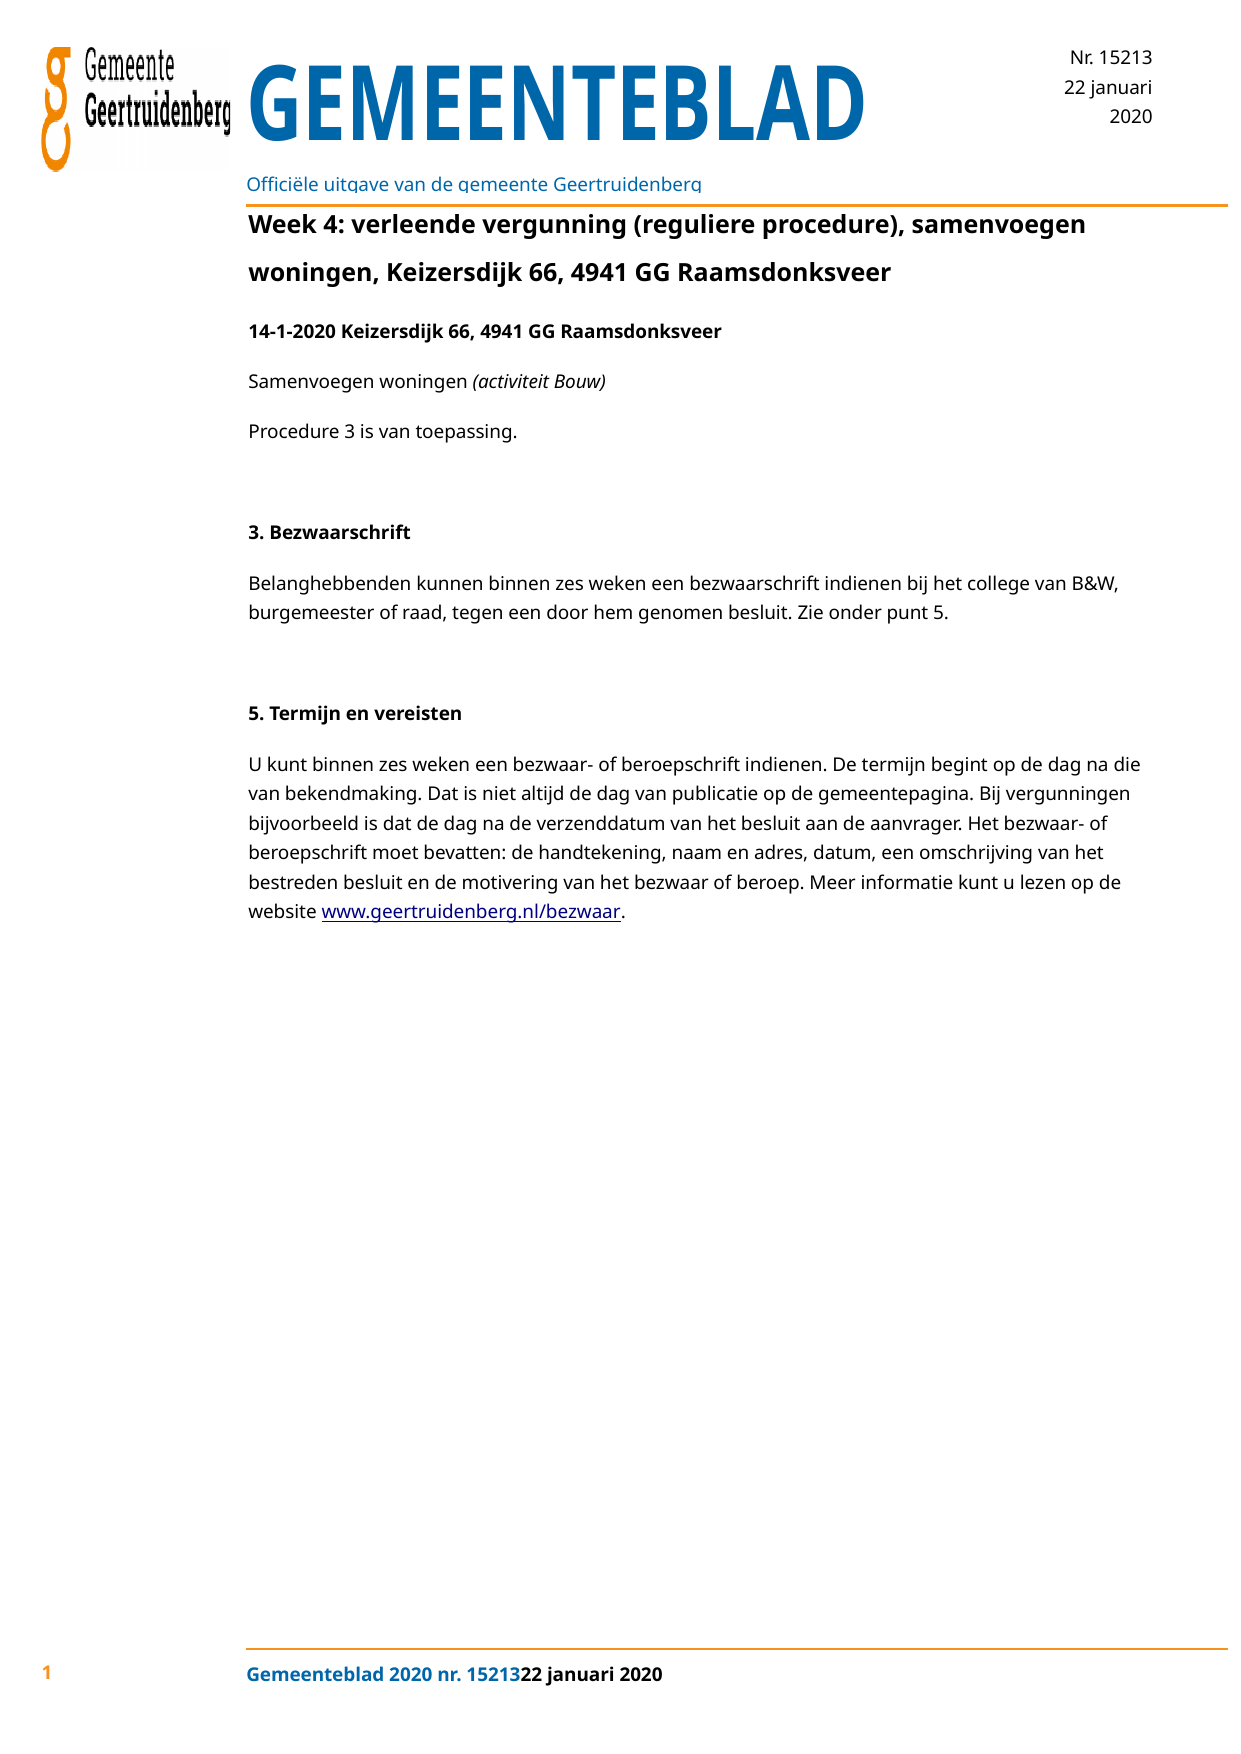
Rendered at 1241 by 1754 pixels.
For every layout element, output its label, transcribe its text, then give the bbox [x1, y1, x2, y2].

text Samenvoegen woningen (activiteit Bouw) [248, 368, 1152, 394]
text Belanghebbenden kunnen binnen zes weken een bezwaarschrift indienen bij het college van B&W, burgemeester of raad, tegen een door hem genomen besluit. Zie onder punt 5. [248, 570, 1152, 625]
text 5. Termijn en vereisten [248, 700, 1152, 726]
text Procedure 3 is van toepassing. [248, 419, 1152, 444]
text 3. Bezwaarschrift [248, 519, 1152, 545]
text Week 4: verleende vergunning (reguliere procedure), samenvoegen woningen, Keizersdijk 66, 4941 GG Raamsdonksveer [248, 207, 1152, 288]
text 14-1-2020 Keizersdijk 66, 4941 GG Raamsdonksveer [248, 318, 1152, 344]
picture [41, 47, 231, 172]
text U kunt binnen zes weken een bezwaar- of beroepschrift indienen. De termijn begint op de dag na die van bekendmaking. Dat is niet altijd de dag van publicatie op de gemeentepagina. Bij vergunningen bijvoorbeeld is dat de dag na de verzenddatum van het besluit aan de aanvrager. Het bezwaar- of beroepschrift moet bevatten: de handtekening, naam en adres, datum, een omschrijving van het bestreden besluit en de motivering van het bezwaar of beroep. Meer informatie kunt u lezen op de website www.geertruidenberg.nl/bezwaar. [248, 751, 1152, 924]
